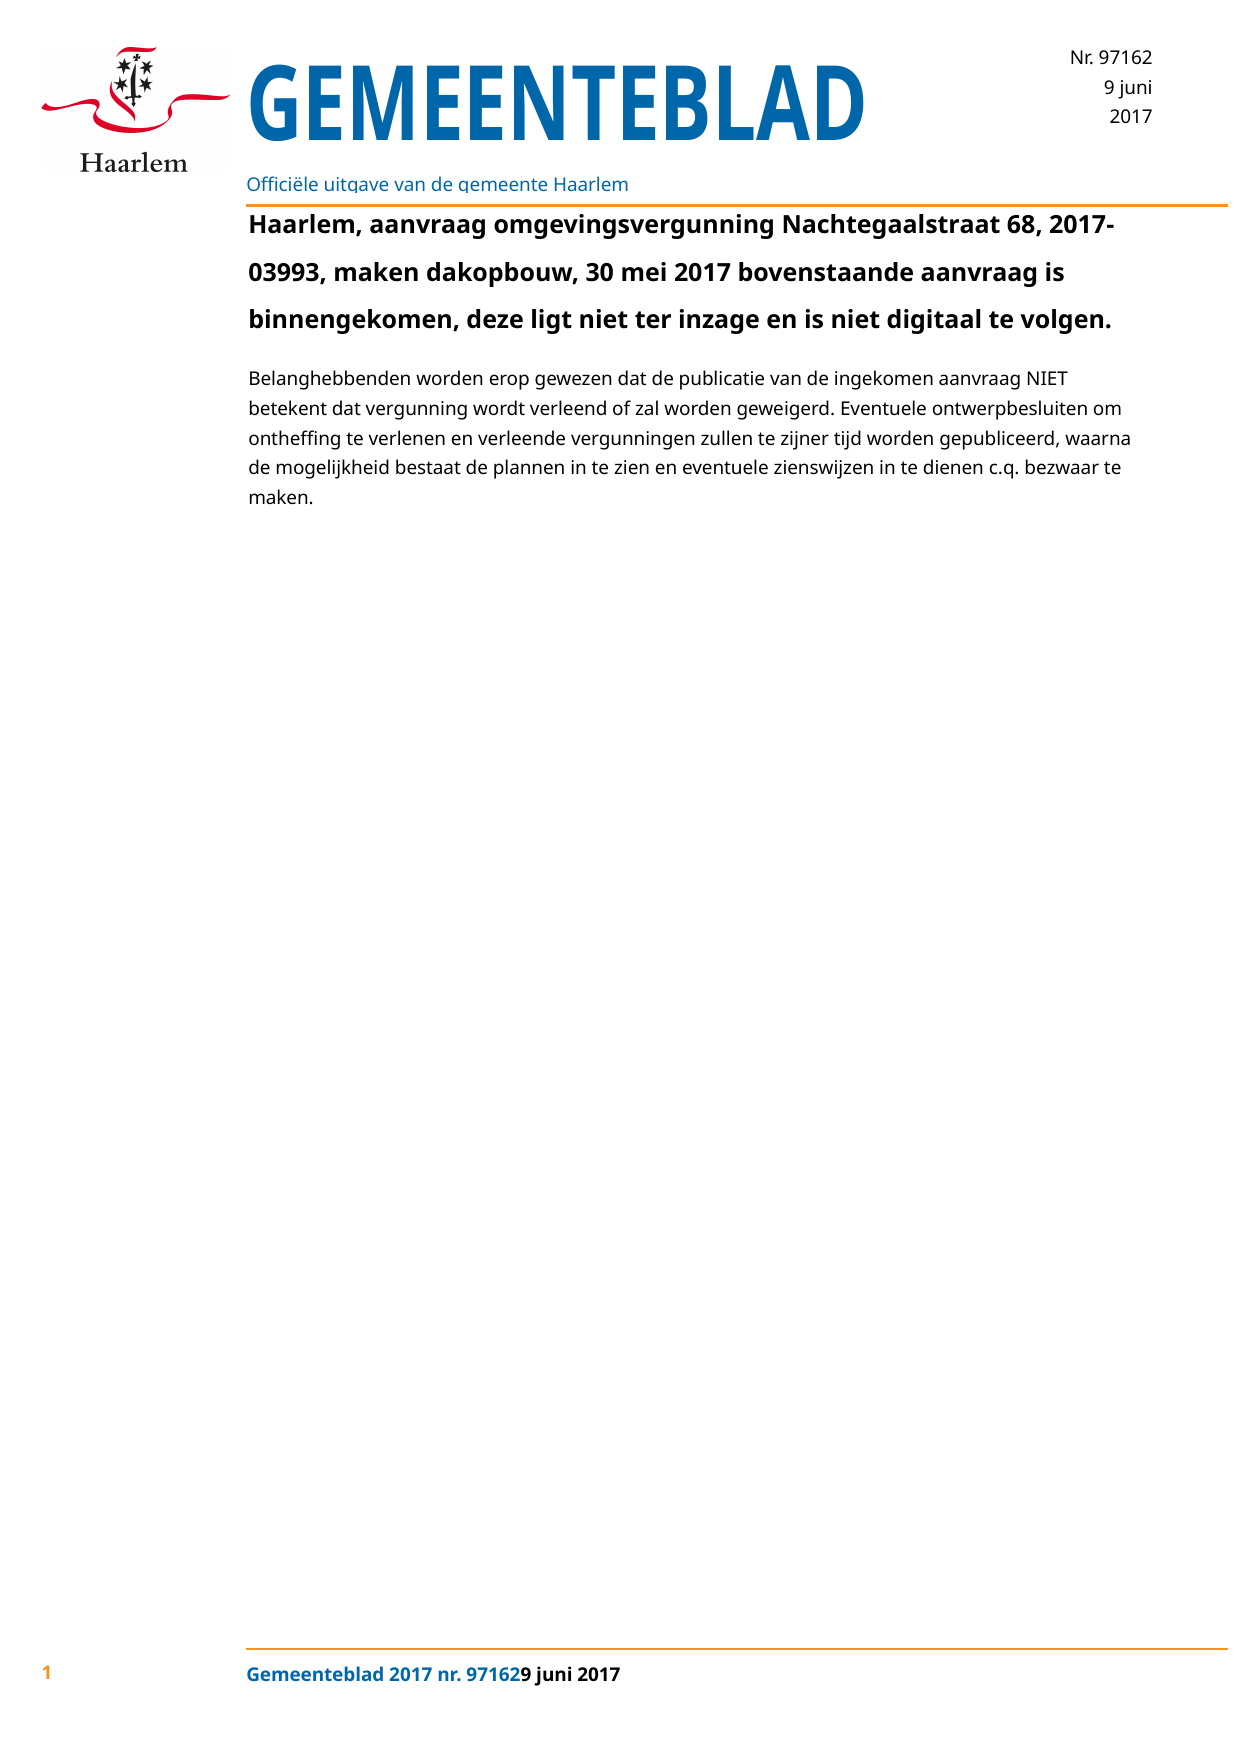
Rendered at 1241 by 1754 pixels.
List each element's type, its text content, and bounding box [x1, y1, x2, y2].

text Haarlem, aanvraag omgevingsvergunning Nachtegaalstraat 68, 2017-03993, maken dakopbouw, 30 mei 2017 bovenstaande aanvraag is binnengekomen, deze ligt niet ter inzage en is niet digitaal te volgen. [248, 207, 1152, 336]
picture [41, 47, 231, 172]
text Belanghebbenden worden erop gewezen dat de publicatie van de ingekomen aanvraag NIET betekent dat vergunning wordt verleend of zal worden geweigerd. Eventuele ontwerpbesluiten om ontheffing te verlenen en verleende vergunningen zullen te zijner tijd worden gepubliceerd, waarna de mogelijkheid bestaat de plannen in te zien en eventuele zienswijzen in te dienen c.q. bezwaar te maken. [248, 366, 1152, 509]
